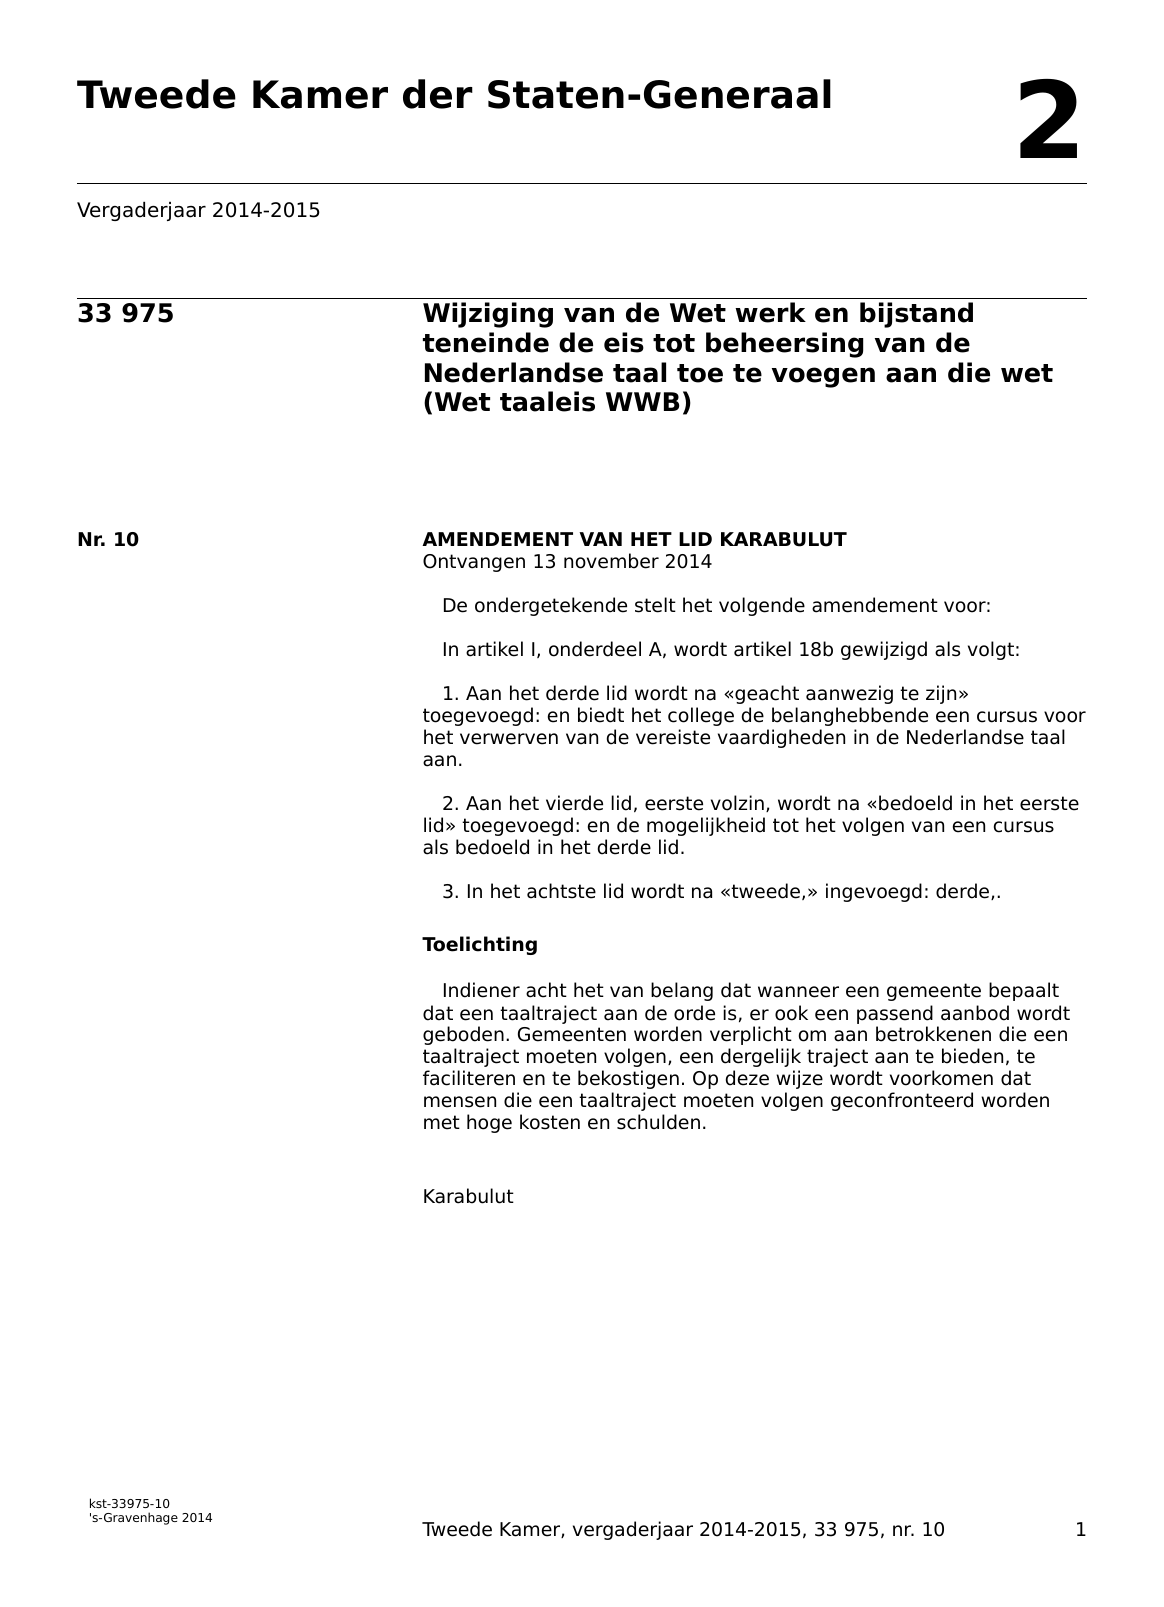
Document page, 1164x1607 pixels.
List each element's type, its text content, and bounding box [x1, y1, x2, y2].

text 1. Aan het derde lid wordt na «geacht aanwezig te zijn» toegevoegd: en biedt het college de belanghebbende een cursus voor het verwerven van de vereiste vaardigheden in de Nederlandse taal aan. [422, 683, 1087, 771]
text 's-Gravenhage 2014 [88, 1511, 323, 1525]
text De ondergetekende stelt het volgende amendement voor: [422, 595, 1087, 617]
subtitle 33 975 Wijziging van de Wet werk en bijstand teneinde de eis tot beheersing van de Nederlandse taal toe te voegen aan die wet (Wet taaleis WWB) [77, 299, 1087, 418]
text 3. In het achtste lid wordt na «tweede,» ingevoegd: derde,. [422, 881, 1087, 903]
table_header Tweede Kamer der Staten-Generaal [77, 59, 886, 183]
text kst-33975-10 [88, 1497, 323, 1511]
text In artikel I, onderdeel A, wordt artikel 18b gewijzigd als volgt: [422, 639, 1087, 661]
text Ontvangen 13 november 2014 [422, 551, 1087, 573]
subtitle Nr. 10 AMENDEMENT VAN HET LID KARABULUT [77, 529, 1087, 551]
subtitle Toelichting [422, 933, 1087, 955]
text 2. Aan het vierde lid, eerste volzin, wordt na «bedoeld in het eerste lid» toegevoegd: en de mogelijkheid tot het volgen van een cursus als bedoeld in het derde lid. [422, 793, 1087, 859]
table_cell Vergaderjaar 2014-2015 [77, 184, 1087, 298]
text Karabulut [422, 1164, 1087, 1208]
text Indiener acht het van belang dat wanneer een gemeente bepaalt dat een taaltraject aan de orde is, er ook een passend aanbod wordt geboden. Gemeenten worden verplicht om aan betrokkenen die een taaltraject moeten volgen, een dergelijk traject aan te bieden, te faciliteren en te bekostigen. Op deze wijze wordt voorkomen dat mensen die een taaltraject moeten volgen geconfronteerd worden met hoge kosten en schulden. [422, 980, 1087, 1134]
table_header 2 [886, 59, 1087, 183]
